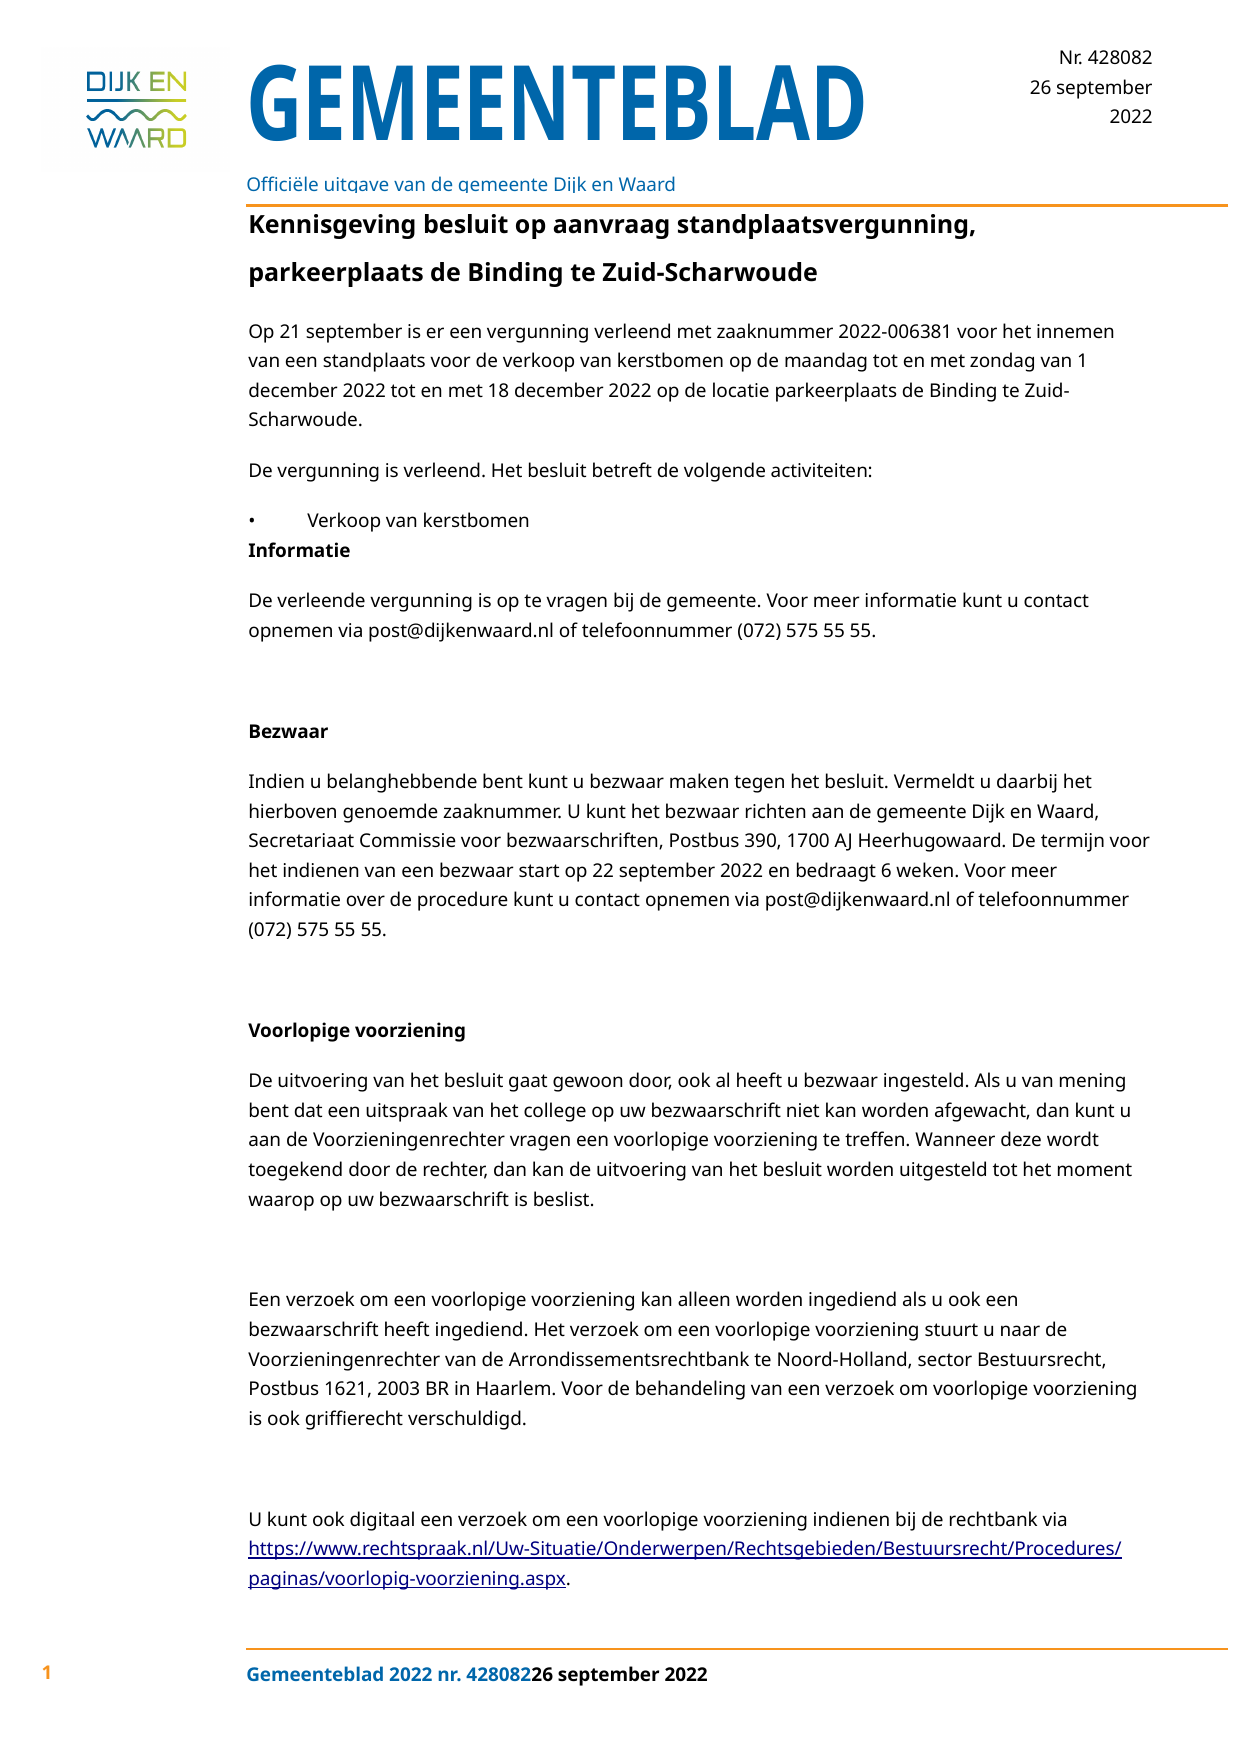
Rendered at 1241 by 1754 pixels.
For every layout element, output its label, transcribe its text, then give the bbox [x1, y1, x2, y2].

text Kennisgeving besluit op aanvraag standplaatsvergunning, parkeerplaats de Binding te Zuid-Scharwoude [248, 207, 1152, 288]
text Bezwaar [248, 718, 1152, 744]
text Informatie [248, 537, 1152, 563]
text De vergunning is verleend. Het besluit betreft de volgende activiteiten: [248, 457, 1152, 483]
text Een verzoek om een voorlopige voorziening kan alleen worden ingediend als u ook een bezwaarschrift heeft ingediend. Het verzoek om een voorlopige voorziening stuurt u naar de Voorzieningenrechter van de Arrondissementsrechtbank te Noord-Holland, sector Bestuursrecht, Postbus 1621, 2003 BR in Haarlem. Voor de behandeling van een verzoek om voorlopige voorziening is ook griffierecht verschuldigd. [248, 1287, 1152, 1431]
text Voorlopige voorziening [248, 1017, 1152, 1043]
text Indien u belanghebbende bent kunt u bezwaar maken tegen het besluit. Vermeldt u daarbij het hierboven genoemde zaaknummer. U kunt het bezwaar richten aan de gemeente Dijk en Waard, Secretariaat Commissie voor bezwaarschriften, Postbus 390, 1700 AJ Heerhugowaard. De termijn voor het indienen van een bezwaar start op 22 september 2022 en bedraagt 6 weken. Voor meer informatie over de procedure kunt u contact opnemen via post@dijkenwaard.nl of telefoonnummer (072) 575 55 55. [248, 768, 1152, 942]
list Verkoop van kerstbomen [248, 507, 1152, 533]
picture [41, 47, 231, 172]
text Op 21 september is er een vergunning verleend met zaaknummer 2022-006381 voor het innemen van een standplaats voor de verkoop van kerstbomen op de maandag tot en met zondag van 1 december 2022 tot en met 18 december 2022 op de locatie parkeerplaats de Binding te Zuid-Scharwoude. [248, 318, 1152, 432]
text De verleende vergunning is op te vragen bij de gemeente. Voor meer informatie kunt u contact opnemen via post@dijkenwaard.nl of telefoonnummer (072) 575 55 55. [248, 587, 1152, 643]
text U kunt ook digitaal een verzoek om een voorlopige voorziening indienen bij de rechtbank via https://www.rechtspraak.nl/Uw-Situatie/Onderwerpen/Rechtsgebieden/Bestuursrecht/Procedures/paginas/voorlopig-voorziening.aspx. [248, 1506, 1152, 1591]
text De uitvoering van het besluit gaat gewoon door, ook al heeft u bezwaar ingesteld. Als u van mening bent dat een uitspraak van het college op uw bezwaarschrift niet kan worden afgewacht, dan kunt u aan de Voorzieningenrechter vragen een voorlopige voorziening te treffen. Wanneer deze wordt toegekend door de rechter, dan kan de uitvoering van het besluit worden uitgesteld tot het moment waarop op uw bezwaarschrift is beslist. [248, 1067, 1152, 1212]
